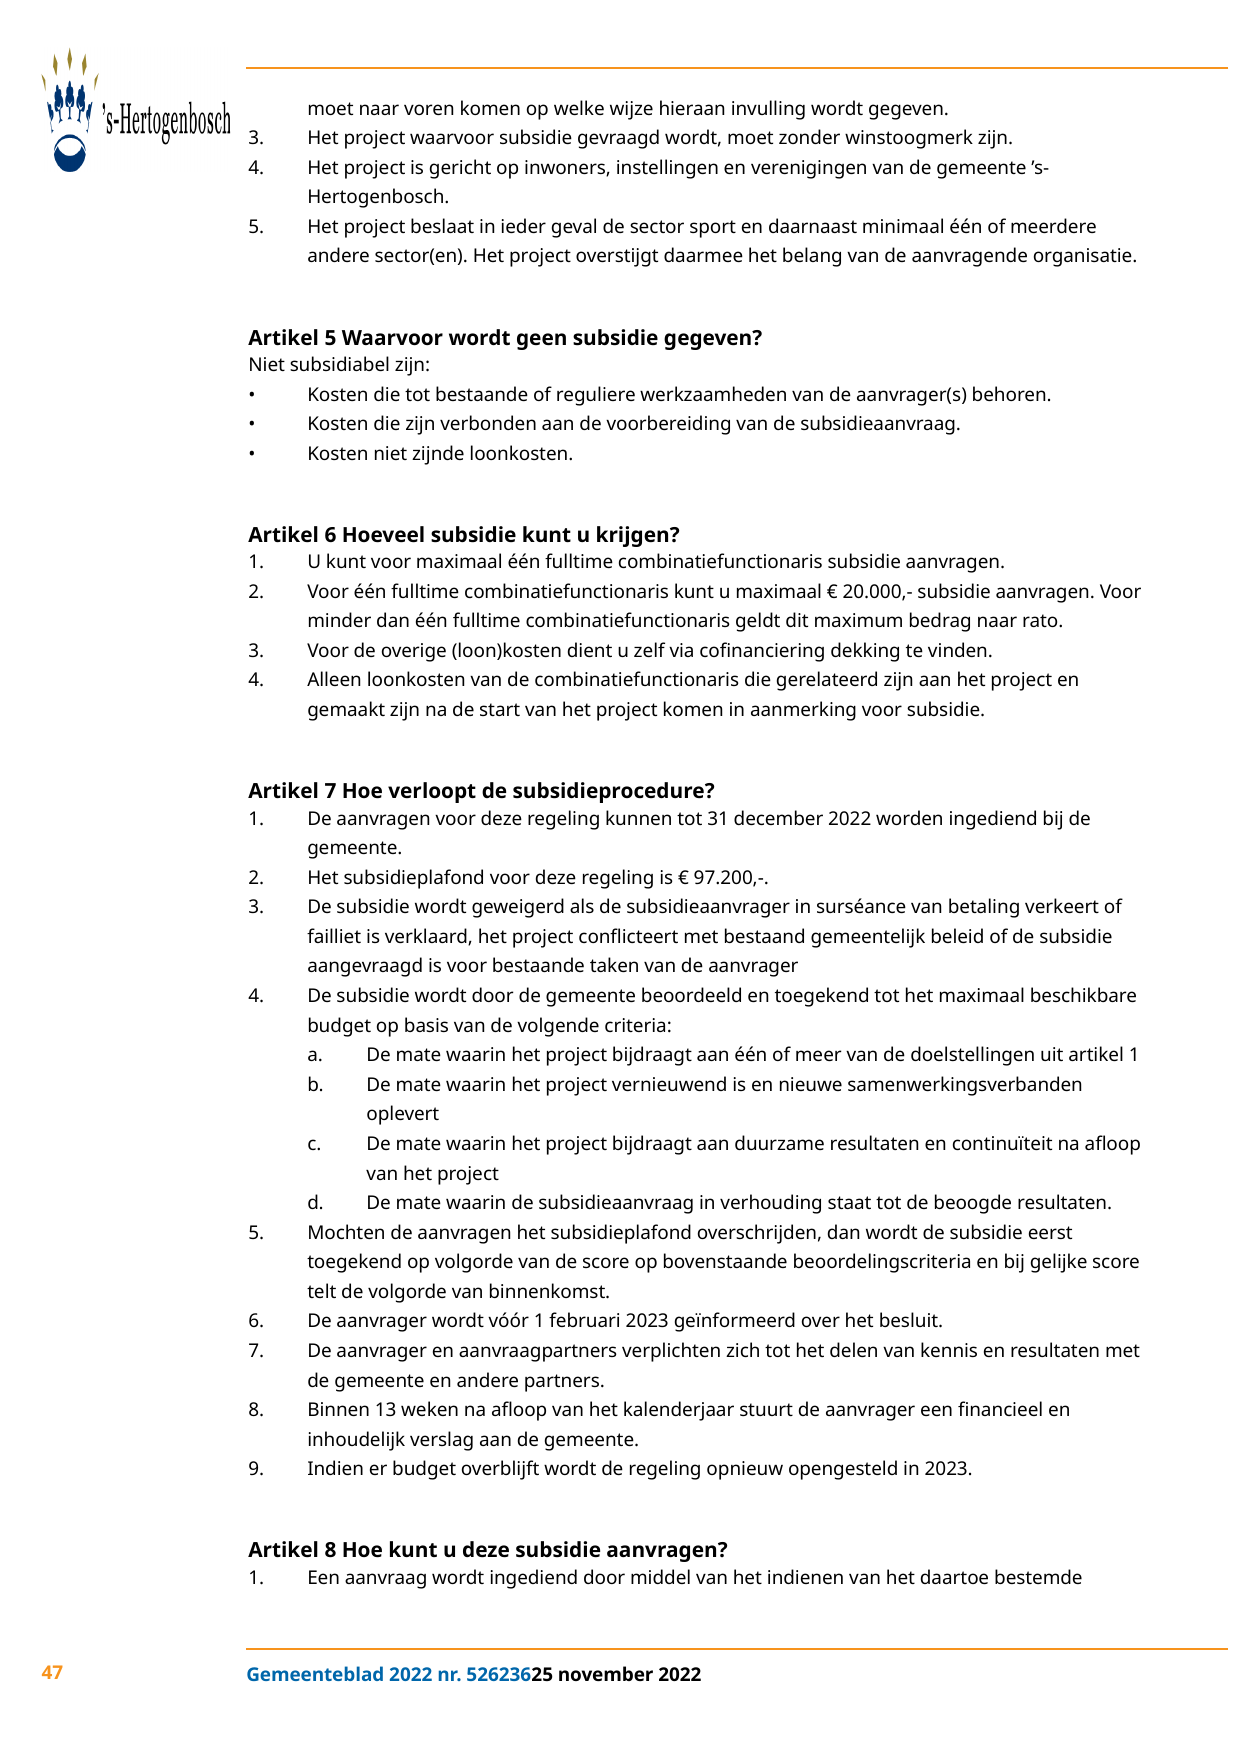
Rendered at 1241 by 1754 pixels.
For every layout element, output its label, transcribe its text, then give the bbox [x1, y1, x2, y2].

list Voor de overige (loon)kosten dient u zelf via cofinanciering dekking te vinden. [248, 637, 1152, 663]
list Binnen 13 weken na afloop van het kalenderjaar stuurt de aanvrager een financieel en inhoudelijk verslag aan de gemeente. [248, 1396, 1152, 1452]
list Kosten die tot bestaande of reguliere werkzaamheden van de aanvrager(s) behoren. [248, 381, 1152, 406]
list De aanvragen voor deze regeling kunnen tot 31 december 2022 worden ingediend bij de gemeente. [248, 805, 1152, 860]
list Alleen loonkosten van de combinatiefunctionaris die gerelateerd zijn aan het project en gemaakt zijn na de start van het project komen in aanmerking voor subsidie. [248, 667, 1152, 722]
list U kunt voor maximaal één fulltime combinatiefunctionaris subsidie aanvragen. [248, 548, 1152, 574]
list De subsidie wordt door de gemeente beoordeeld en toegekend tot het maximaal beschikbare budget op basis van de volgende criteria: [248, 982, 1152, 1037]
list Voor één fulltime combinatiefunctionaris kunt u maximaal € 20.000,- subsidie aanvragen. Voor minder dan één fulltime combinatiefunctionaris geldt dit maximum bedrag naar rato. [248, 578, 1152, 633]
list De subsidie wordt geweigerd als de subsidieaanvrager in surséance van betaling verkeert of failliet is verklaard, het project conflicteert met bestaand gemeentelijk beleid of de subsidie aangevraagd is voor bestaande taken van de aanvrager [248, 893, 1152, 978]
list Het project is gericht op inwoners, instellingen en verenigingen van de gemeente ’s-Hertogenbosch. [248, 154, 1152, 209]
list De mate waarin de subsidieaanvraag in verhouding staat tot de beoogde resultaten. [307, 1189, 1152, 1215]
list Mochten de aanvragen het subsidieplafond overschrijden, dan wordt de subsidie eerst toegekend op volgorde van de score op bovenstaande beoordelingscriteria en bij gelijke score telt de volgorde van binnenkomst. [248, 1219, 1152, 1304]
list De mate waarin het project bijdraagt aan één of meer van de doelstellingen uit artikel 1 [307, 1041, 1152, 1067]
text Artikel 6 Hoeveel subsidie kunt u krijgen? [248, 520, 1152, 548]
list Het project beslaat in ieder geval de sector sport en daarnaast minimaal één of meerdere andere sector(en). Het project overstijgt daarmee het belang van de aanvragende organisatie. [248, 213, 1152, 268]
text Niet subsidiabel zijn: [248, 351, 1152, 377]
list De aanvrager en aanvraagpartners verplichten zich tot het delen van kennis en resultaten met de gemeente en andere partners. [248, 1337, 1152, 1392]
text Artikel 7 Hoe verloopt de subsidieprocedure? [248, 776, 1152, 805]
list Het subsidieplafond voor deze regeling is € 97.200,-. [248, 864, 1152, 889]
list De aanvrager wordt vóór 1 februari 2023 geïnformeerd over het besluit. [248, 1308, 1152, 1333]
list Kosten niet zijnde loonkosten. [248, 440, 1152, 466]
list Kosten die zijn verbonden aan de voorbereiding van de subsidieaanvraag. [248, 410, 1152, 436]
picture [41, 47, 231, 172]
text Artikel 5 Waarvoor wordt geen subsidie gegeven? [248, 323, 1152, 351]
list moet naar voren komen op welke wijze hieraan invulling wordt gegeven. [248, 95, 1152, 121]
list De mate waarin het project vernieuwend is en nieuwe samenwerkingsverbanden oplevert [307, 1071, 1152, 1126]
list De mate waarin het project bijdraagt aan duurzame resultaten en continuïteit na afloop van het project [307, 1130, 1152, 1185]
list Indien er budget overblijft wordt de regeling opnieuw opengesteld in 2023. [248, 1456, 1152, 1481]
list Het project waarvoor subsidie gevraagd wordt, moet zonder winstoogmerk zijn. [248, 124, 1152, 150]
text Artikel 8 Hoe kunt u deze subsidie aanvragen? [248, 1536, 1152, 1564]
list Een aanvraag wordt ingediend door middel van het indienen van het daartoe bestemde [248, 1564, 1152, 1590]
